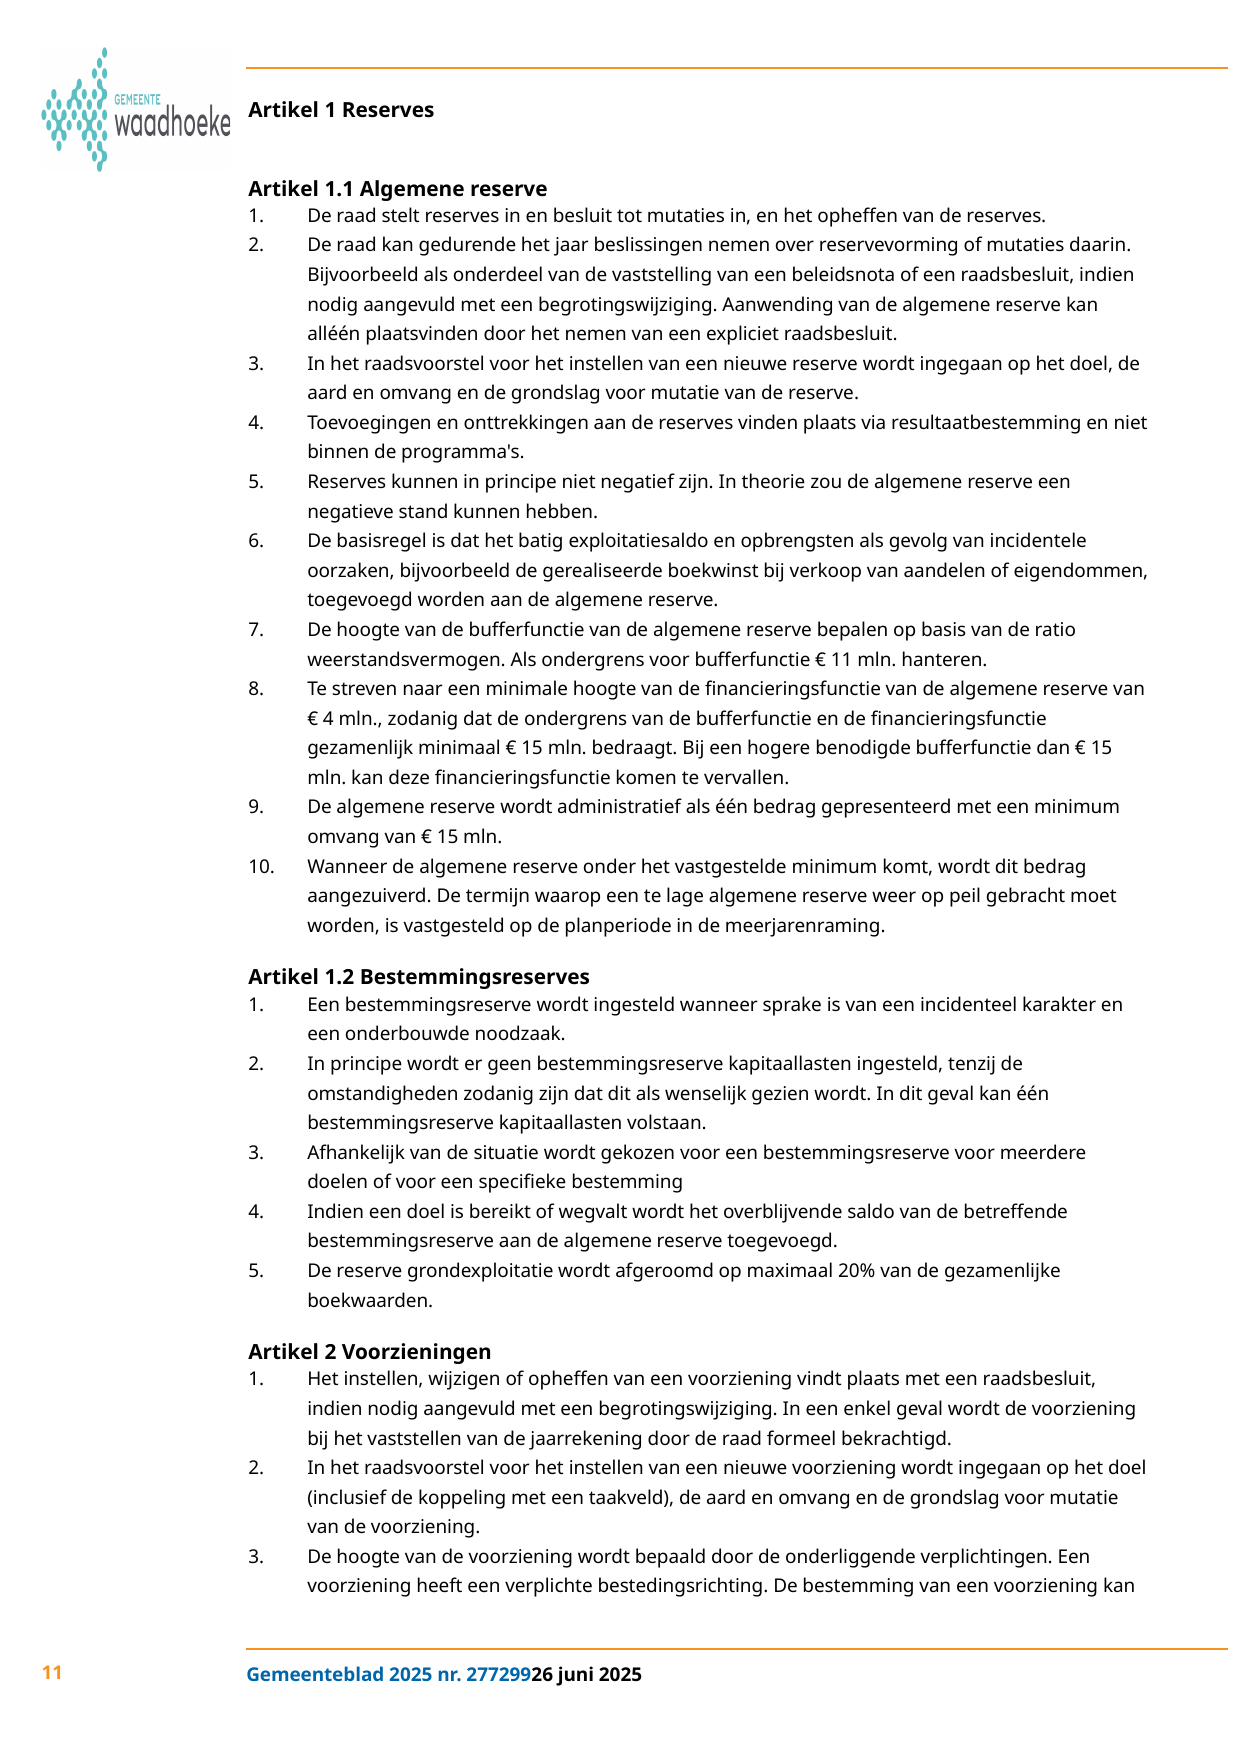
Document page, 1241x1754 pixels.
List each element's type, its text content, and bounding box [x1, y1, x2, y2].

list Wanneer de algemene reserve onder het vastgestelde minimum komt, wordt dit bedrag aangezuiverd. De termijn waarop een te lage algemene reserve weer op peil gebracht moet worden, is vastgesteld op de planperiode in de meerjarenraming. [248, 853, 1152, 938]
list De reserve grondexploitatie wordt afgeroomd op maximaal 20% van de gezamenlijke boekwaarden. [248, 1257, 1152, 1312]
list De hoogte van de bufferfunctie van de algemene reserve bepalen op basis van de ratio weerstandsvermogen. Als ondergrens voor bufferfunctie € 11 mln. hanteren. [248, 616, 1152, 672]
list Reserves kunnen in principe niet negatief zijn. In theorie zou de algemene reserve een negatieve stand kunnen hebben. [248, 468, 1152, 524]
text Artikel 1.2 Bestemmingsreserves [248, 962, 1152, 991]
list Te streven naar een minimale hoogte van de financieringsfunctie van de algemene reserve van € 4 mln., zodanig dat de ondergrens van de bufferfunctie en de financieringsfunctie gezamenlijk minimaal € 15 mln. bedraagt. Bij een hogere benodigde bufferfunctie dan € 15 mln. kan deze financieringsfunctie komen te vervallen. [248, 675, 1152, 790]
list In het raadsvoorstel voor het instellen van een nieuwe voorziening wordt ingegaan op het doel (inclusief de koppeling met een taakveld), de aard en omvang en de grondslag voor mutatie van de voorziening. [248, 1454, 1152, 1539]
list Het instellen, wijzigen of opheffen van een voorziening vindt plaats met een raadsbesluit, indien nodig aangevuld met een begrotingswijziging. In een enkel geval wordt de voorziening bij het vaststellen van de jaarrekening door de raad formeel bekrachtigd. [248, 1366, 1152, 1451]
list De raad kan gedurende het jaar beslissingen nemen over reservevorming of mutaties daarin. Bijvoorbeeld als onderdeel van de vaststelling van een beleidsnota of een raadsbesluit, indien nodig aangevuld met een begrotingswijziging. Aanwending van de algemene reserve kan alléén plaatsvinden door het nemen van een expliciet raadsbesluit. [248, 232, 1152, 346]
list De hoogte van de voorziening wordt bepaald door de onderliggende verplichtingen. Een voorziening heeft een verplichte bestedingsrichting. De bestemming van een voorziening kan [248, 1543, 1152, 1598]
list De raad stelt reserves in en besluit tot mutaties in, en het opheffen van de reserves. [248, 202, 1152, 228]
list Een bestemmingsreserve wordt ingesteld wanneer sprake is van een incidenteel karakter en een onderbouwde noodzaak. [248, 991, 1152, 1046]
text Artikel 1 Reserves [248, 95, 1152, 123]
list De basisregel is dat het batig exploitatiesaldo en opbrengsten als gevolg van incidentele oorzaken, bijvoorbeeld de gerealiseerde boekwinst bij verkoop van aandelen of eigendommen, toegevoegd worden aan de algemene reserve. [248, 527, 1152, 612]
text Artikel 2 Voorzieningen [248, 1337, 1152, 1366]
list In het raadsvoorstel voor het instellen van een nieuwe reserve wordt ingegaan op het doel, de aard en omvang en de grondslag voor mutatie van de reserve. [248, 350, 1152, 405]
list Toevoegingen en onttrekkingen aan de reserves vinden plaats via resultaatbestemming en niet binnen de programma's. [248, 409, 1152, 464]
list In principe wordt er geen bestemmingsreserve kapitaallasten ingesteld, tenzij de omstandigheden zodanig zijn dat dit als wenselijk gezien wordt. In dit geval kan één bestemmingsreserve kapitaallasten volstaan. [248, 1050, 1152, 1135]
picture [41, 47, 231, 172]
list Indien een doel is bereikt of wegvalt wordt het overblijvende saldo van de betreffende bestemmingsreserve aan de algemene reserve toegevoegd. [248, 1198, 1152, 1253]
list De algemene reserve wordt administratief als één bedrag gepresenteerd met een minimum omvang van € 15 mln. [248, 794, 1152, 849]
list Afhankelijk van de situatie wordt gekozen voor een bestemmingsreserve voor meerdere doelen of voor een specifieke bestemming [248, 1139, 1152, 1194]
text Artikel 1.1 Algemene reserve [248, 174, 1152, 202]
